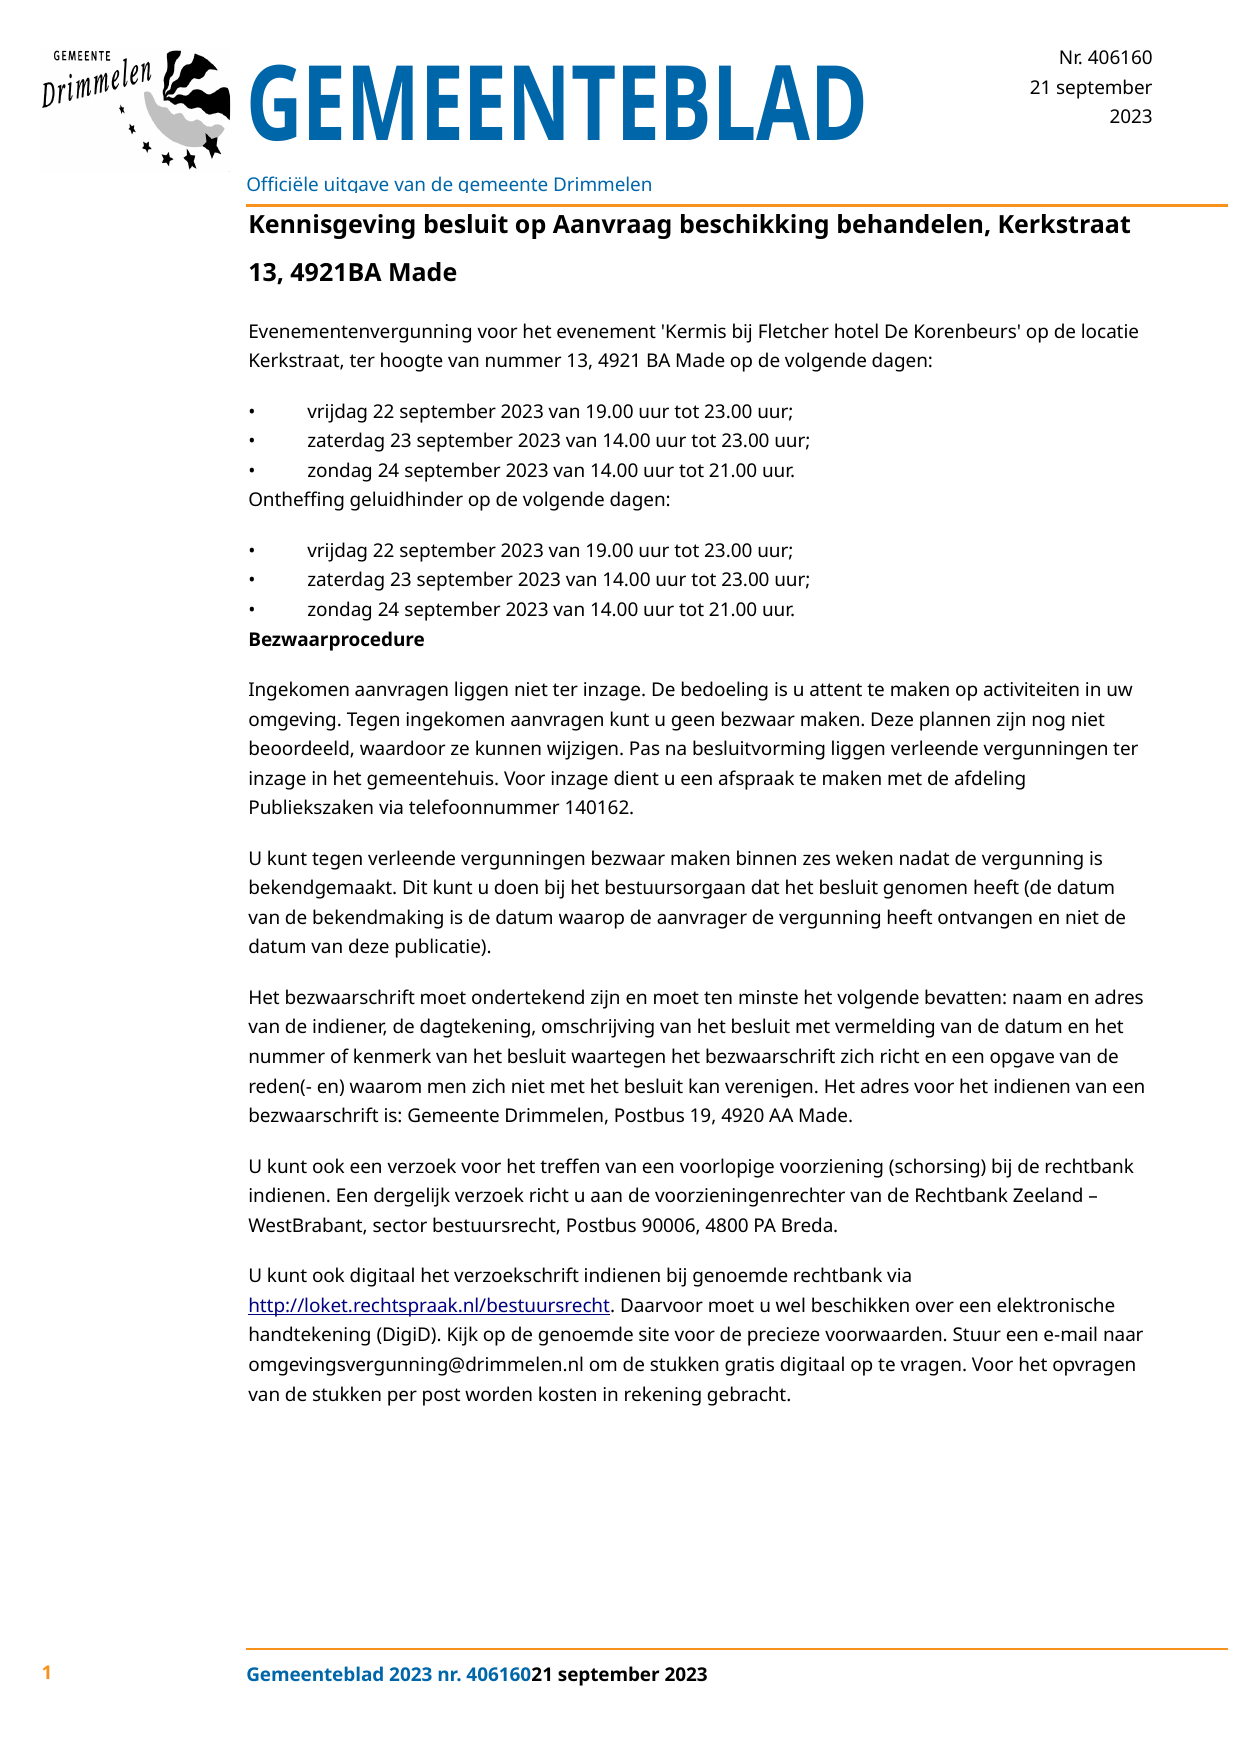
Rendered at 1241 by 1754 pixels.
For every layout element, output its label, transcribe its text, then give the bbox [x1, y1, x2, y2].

picture [41, 47, 231, 172]
text U kunt ook digitaal het verzoekschrift indienen bij genoemde rechtbank via http://loket.rechtspraak.nl/bestuursrecht. Daarvoor moet u wel beschikken over een elektronische handtekening (DigiD). Kijk op de genoemde site voor de precieze voorwaarden. Stuur een e-mail naar omgevingsvergunning@drimmelen.nl om de stukken gratis digitaal op te vragen. Voor het opvragen van de stukken per post worden kosten in rekening gebracht. [248, 1262, 1152, 1407]
text Bezwaarprocedure [248, 626, 1152, 652]
list vrijdag 22 september 2023 van 19.00 uur tot 23.00 uur; [248, 398, 1152, 424]
text Het bezwaarschrift moet ondertekend zijn en moet ten minste het volgende bevatten: naam en adres van de indiener, de dagtekening, omschrijving van het besluit met vermelding van de datum en het nummer of kenmerk van het besluit waartegen het bezwaarschrift zich richt en een opgave van de reden(- en) waarom men zich niet met het besluit kan verenigen. Het adres voor het indienen van een bezwaarschrift is: Gemeente Drimmelen, Postbus 19, 4920 AA Made. [248, 984, 1152, 1128]
list vrijdag 22 september 2023 van 19.00 uur tot 23.00 uur; [248, 537, 1152, 563]
text Ingekomen aanvragen liggen niet ter inzage. De bedoeling is u attent te maken op activiteiten in uw omgeving. Tegen ingekomen aanvragen kunt u geen bezwaar maken. Deze plannen zijn nog niet beoordeeld, waardoor ze kunnen wijzigen. Pas na besluitvorming liggen verleende vergunningen ter inzage in het gemeentehuis. Voor inzage dient u een afspraak te maken met de afdeling Publiekszaken via telefoonnummer 140162. [248, 676, 1152, 820]
text U kunt tegen verleende vergunningen bezwaar maken binnen zes weken nadat de vergunning is bekendgemaakt. Dit kunt u doen bij het bestuursorgaan dat het besluit genomen heeft (de datum van de bekendmaking is de datum waarop de aanvrager de vergunning heeft ontvangen en niet de datum van deze publicatie). [248, 845, 1152, 959]
text Ontheffing geluidhinder op de volgende dagen: [248, 487, 1152, 512]
list zondag 24 september 2023 van 14.00 uur tot 21.00 uur. [248, 596, 1152, 622]
list zaterdag 23 september 2023 van 14.00 uur tot 23.00 uur; [248, 567, 1152, 592]
list zondag 24 september 2023 van 14.00 uur tot 21.00 uur. [248, 457, 1152, 483]
text Kennisgeving besluit op Aanvraag beschikking behandelen, Kerkstraat 13, 4921BA Made [248, 207, 1152, 288]
text Evenementenvergunning voor het evenement 'Kermis bij Fletcher hotel De Korenbeurs' op de locatie Kerkstraat, ter hoogte van nummer 13, 4921 BA Made op de volgende dagen: [248, 318, 1152, 373]
text U kunt ook een verzoek voor het treffen van een voorlopige voorziening (schorsing) bij de rechtbank indienen. Een dergelijk verzoek richt u aan de voorzieningenrechter van de Rechtbank Zeeland – WestBrabant, sector bestuursrecht, Postbus 90006, 4800 PA Breda. [248, 1153, 1152, 1238]
list zaterdag 23 september 2023 van 14.00 uur tot 23.00 uur; [248, 427, 1152, 453]
